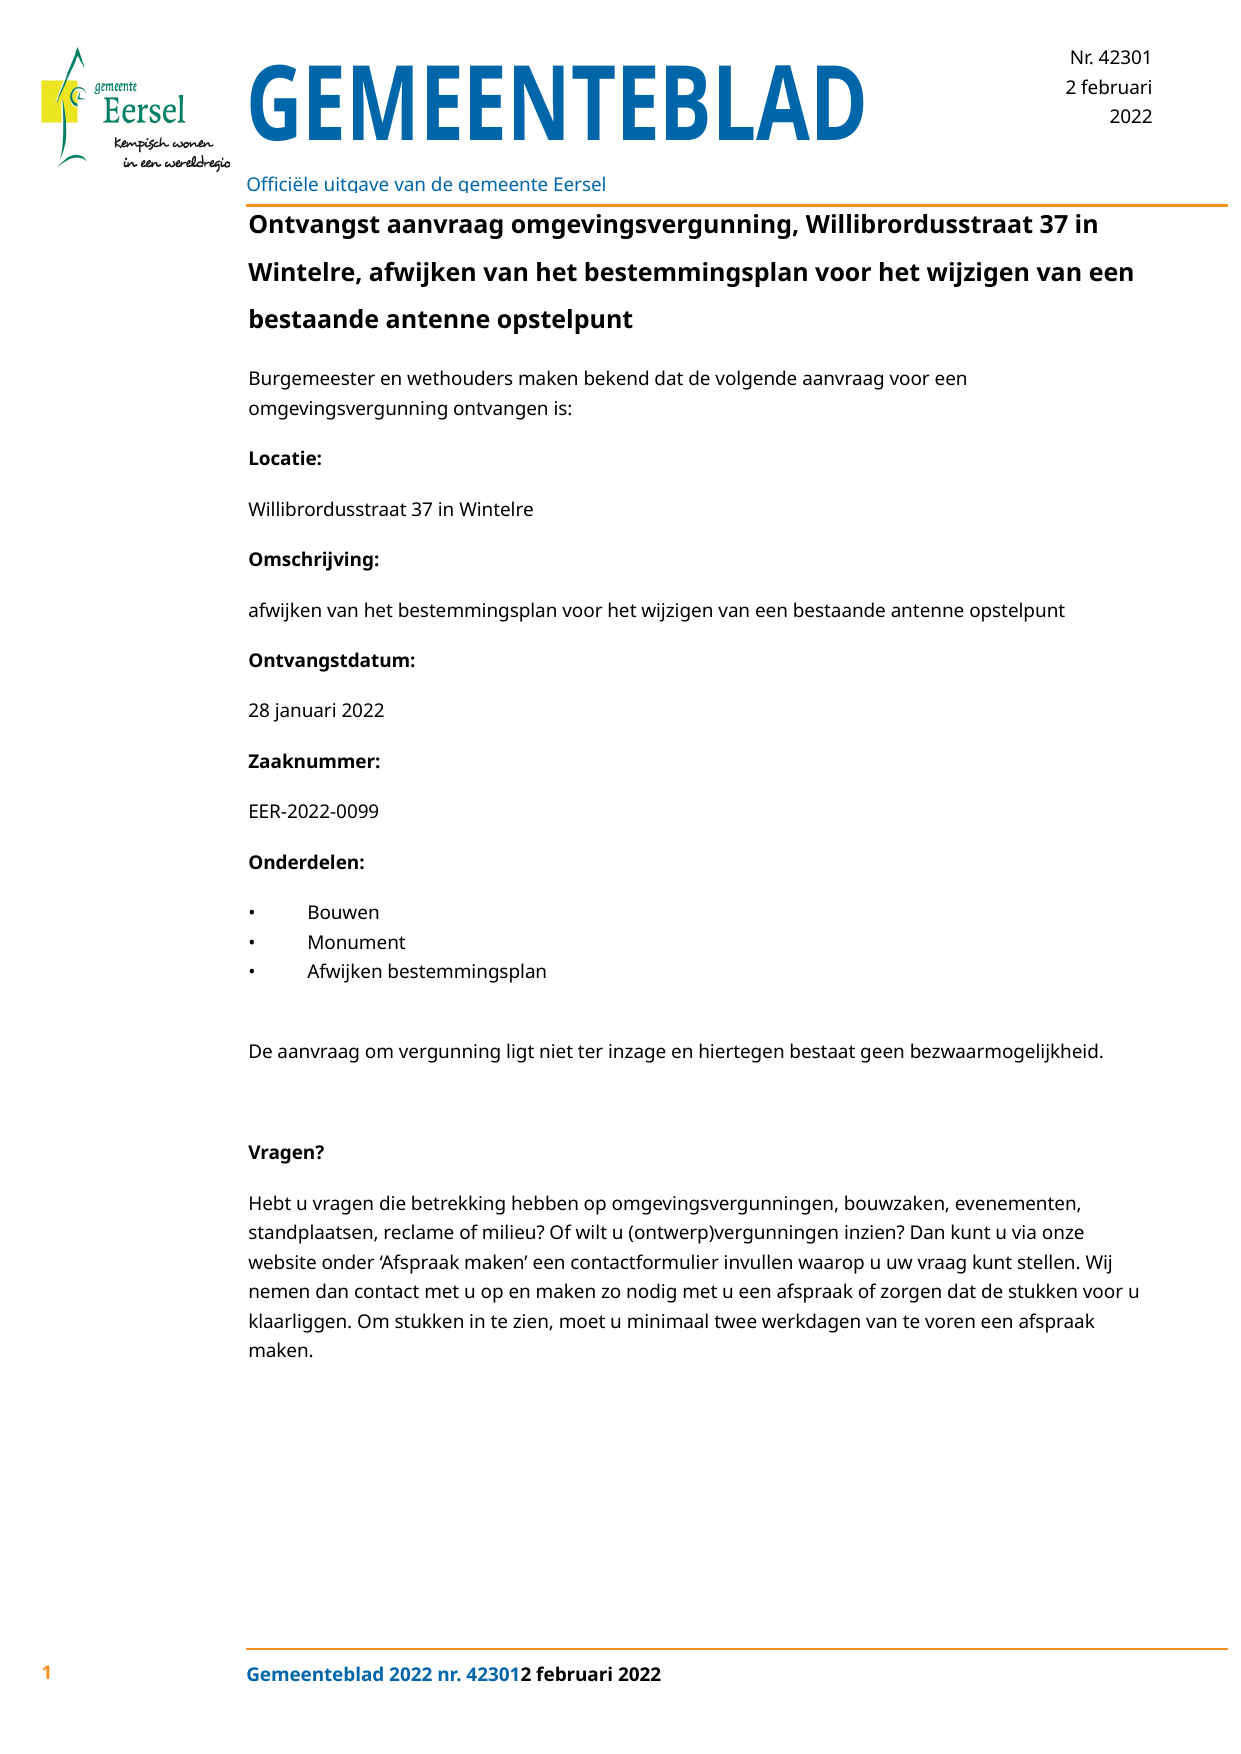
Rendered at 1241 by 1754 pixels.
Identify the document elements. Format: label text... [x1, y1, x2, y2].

text Ontvangst aanvraag omgevingsvergunning, Willibrordusstraat 37 in Wintelre, afwijken van het bestemmingsplan voor het wijzigen van een bestaande antenne opstelpunt [248, 207, 1152, 336]
list Monument [248, 929, 1152, 954]
text EER-2022-0099 [248, 798, 1152, 824]
text Vragen? [248, 1139, 1152, 1165]
text Onderdelen: [248, 849, 1152, 874]
text Locatie: [248, 446, 1152, 471]
text De aanvraag om vergunning ligt niet ter inzage en hiertegen bestaat geen bezwaarmogelijkheid. [248, 1038, 1152, 1064]
text Ontvangstdatum: [248, 647, 1152, 673]
text Hebt u vragen die betrekking hebben op omgevingsvergunningen, bouwzaken, evenementen, standplaatsen, reclame of milieu? Of wilt u (ontwerp)vergunningen inzien? Dan kunt u via onze website onder ‘Afspraak maken’ een contactformulier invullen waarop u uw vraag kunt stellen. Wij nemen dan contact met u op en maken zo nodig met u een afspraak of zorgen dat de stukken voor u klaarliggen. Om stukken in te zien, moet u minimaal twee werkdagen van te voren een afspraak maken. [248, 1190, 1152, 1363]
list Bouwen [248, 899, 1152, 925]
text Omschrijving: [248, 546, 1152, 572]
text Burgemeester en wethouders maken bekend dat de volgende aanvraag voor een omgevingsvergunning ontvangen is: [248, 366, 1152, 421]
picture [41, 47, 231, 172]
text Willibrordusstraat 37 in Wintelre [248, 496, 1152, 522]
text afwijken van het bestemmingsplan voor het wijzigen van een bestaande antenne opstelpunt [248, 597, 1152, 622]
text 28 januari 2022 [248, 698, 1152, 723]
text Zaaknummer: [248, 748, 1152, 774]
list Afwijken bestemmingsplan [248, 958, 1152, 984]
